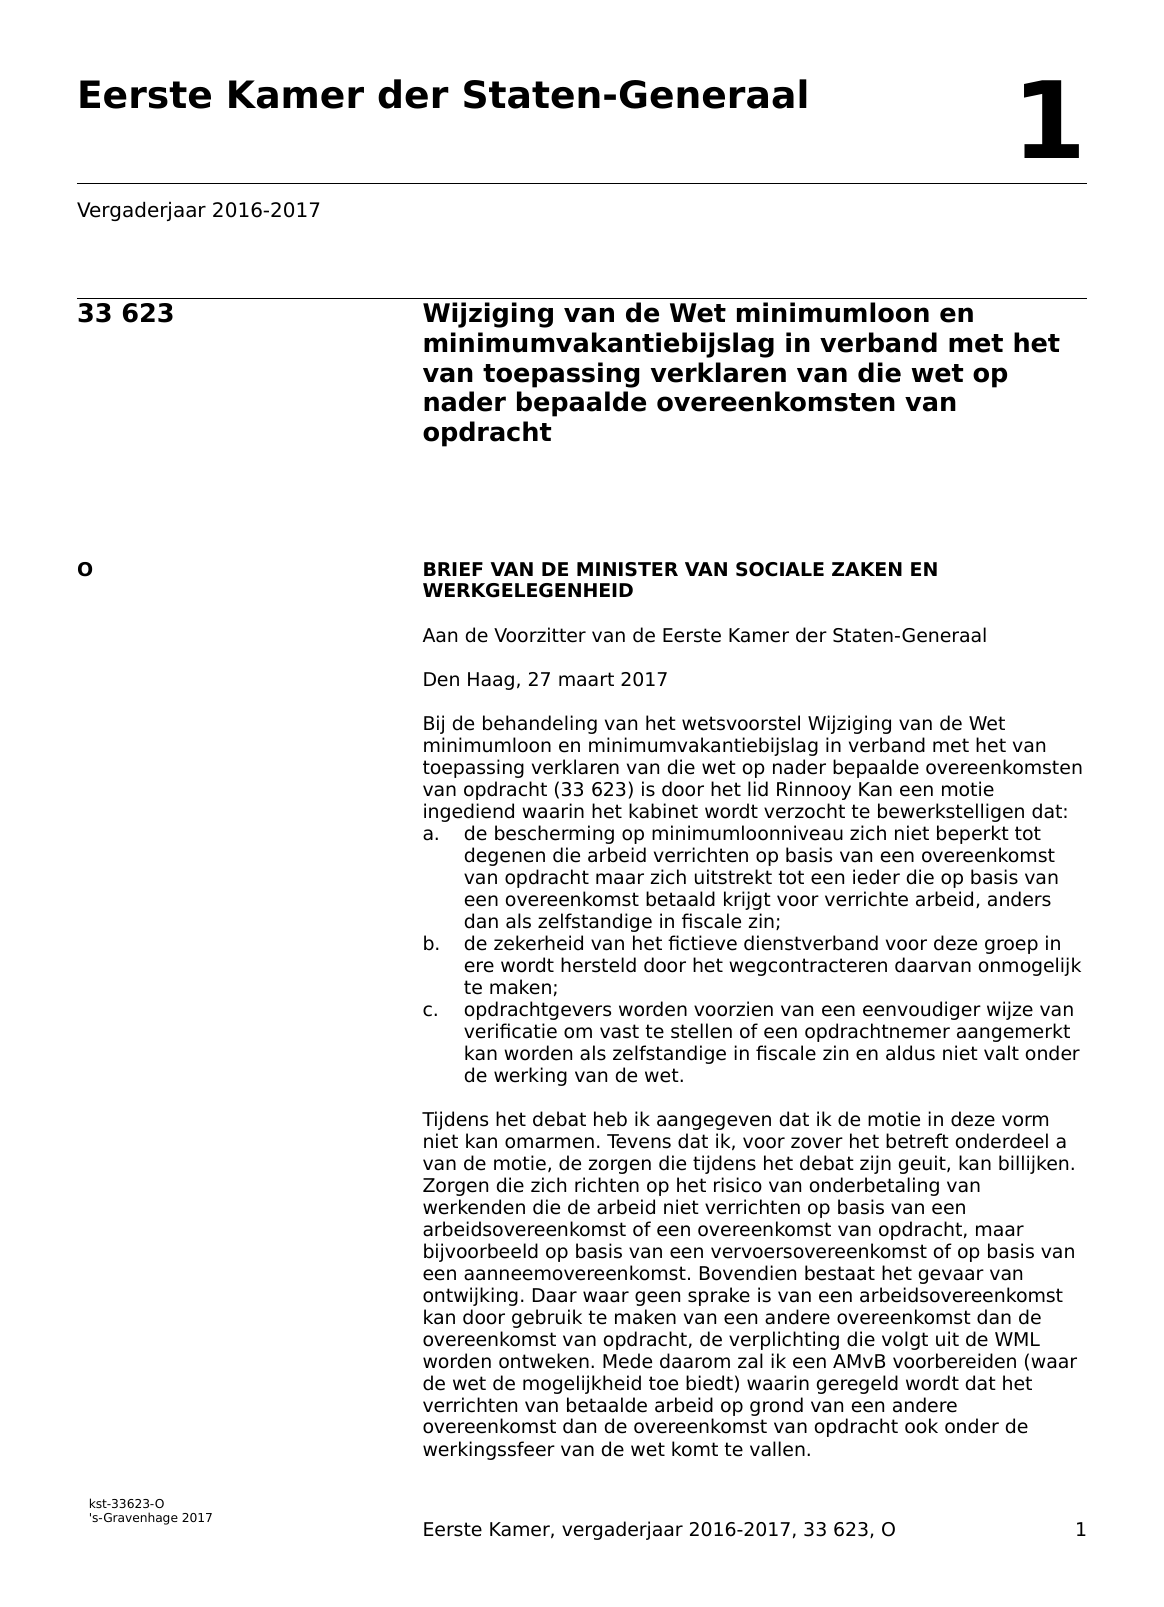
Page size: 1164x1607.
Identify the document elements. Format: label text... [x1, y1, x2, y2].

text Aan de Voorzitter van de Eerste Kamer der Staten-Generaal [422, 624, 1087, 647]
text Den Haag, 27 maart 2017 [422, 669, 1087, 691]
table_header Eerste Kamer der Staten-Generaal [77, 59, 886, 183]
table_cell Vergaderjaar 2016-2017 [77, 184, 1087, 298]
text a. de bescherming op minimumloonniveau zich niet beperkt tot degenen die arbeid verrichten op basis van een overeenkomst van opdracht maar zich uitstrekt tot een ieder die op basis van een overeenkomst betaald krijgt voor verrichte arbeid, anders dan als zelfstandige in fiscale zin; [422, 823, 1087, 933]
text kst-33623-O [88, 1497, 323, 1511]
subtitle 33 623 Wijziging van de Wet minimumloon en minimumvakantiebijslag in verband met het van toepassing verklaren van die wet op nader bepaalde overeenkomsten van opdracht [77, 299, 1087, 447]
text Tijdens het debat heb ik aangegeven dat ik de motie in deze vorm niet kan omarmen. Tevens dat ik, voor zover het betreft onderdeel a van de motie, de zorgen die tijdens het debat zijn geuit, kan billijken. Zorgen die zich richten op het risico van onderbetaling van werkenden die de arbeid niet verrichten op basis van een arbeidsovereenkomst of een overeenkomst van opdracht, maar bijvoorbeeld op basis van een vervoersovereenkomst of op basis van een aanneemovereenkomst. Bovendien bestaat het gevaar van ontwijking. Daar waar geen sprake is van een arbeidsovereenkomst kan door gebruik te maken van een andere overeenkomst dan de overeenkomst van opdracht, de verplichting die volgt uit de WML worden ontweken. Mede daarom zal ik een AMvB voorbereiden (waar de wet de mogelijkheid toe biedt) waarin geregeld wordt dat het verrichten van betaalde arbeid op grond van een andere overeenkomst dan de overeenkomst van opdracht ook onder de werkingssfeer van de wet komt te vallen. [422, 1109, 1087, 1460]
subtitle O BRIEF VAN DE MINISTER VAN SOCIALE ZAKEN EN WERKGELEGENHEID [77, 558, 1087, 602]
text 's-Gravenhage 2017 [88, 1511, 323, 1525]
text Bij de behandeling van het wetsvoorstel Wijziging van de Wet minimumloon en minimumvakantiebijslag in verband met het van toepassing verklaren van die wet op nader bepaalde overeenkomsten van opdracht (33 623) is door het lid Rinnooy Kan een motie ingediend waarin het kabinet wordt verzocht te bewerkstelligen dat: [422, 713, 1087, 823]
table_header 1 [886, 59, 1087, 183]
text b. de zekerheid van het fictieve dienstverband voor deze groep in ere wordt hersteld door het wegcontracteren daarvan onmogelijk te maken; [422, 933, 1087, 999]
text c. opdrachtgevers worden voorzien van een eenvoudiger wijze van verificatie om vast te stellen of een opdrachtnemer aangemerkt kan worden als zelfstandige in fiscale zin en aldus niet valt onder de werking van de wet. [422, 999, 1087, 1087]
